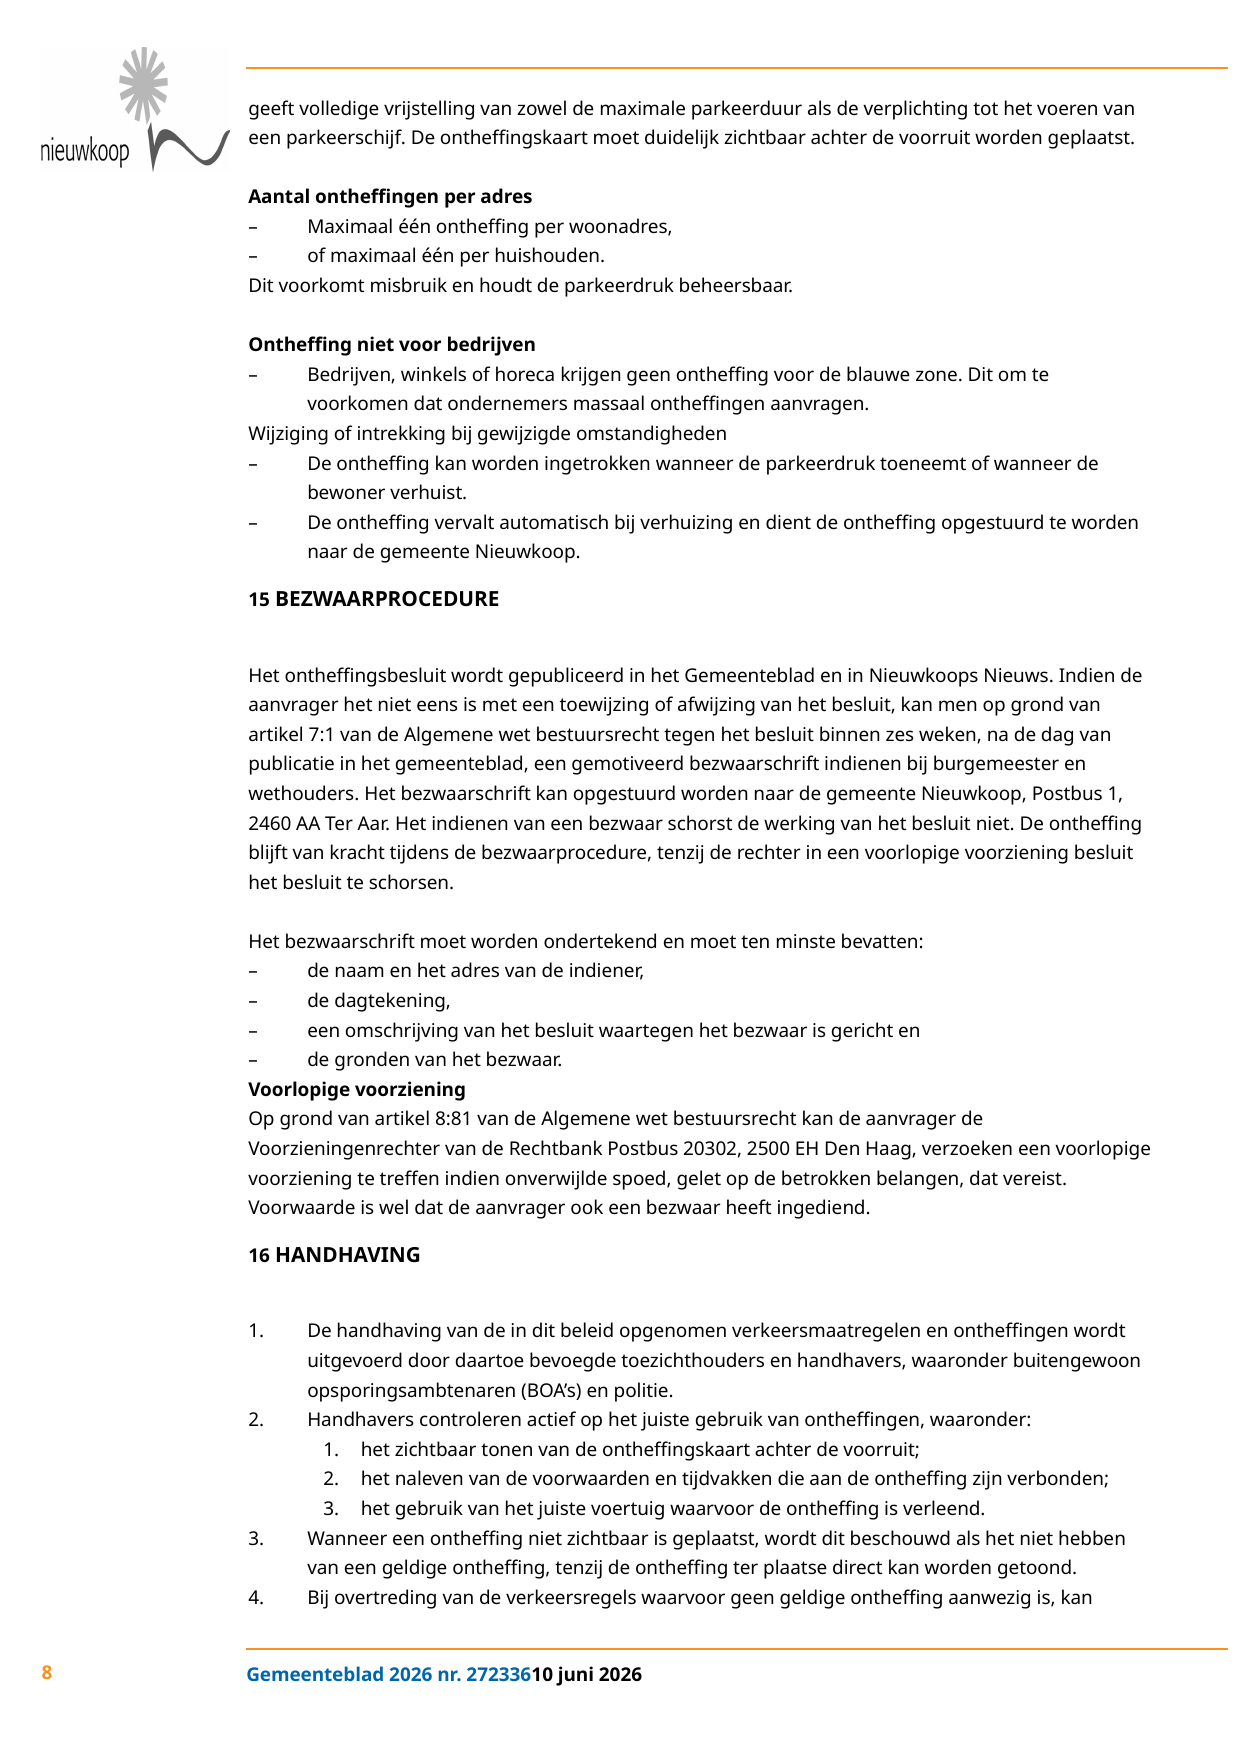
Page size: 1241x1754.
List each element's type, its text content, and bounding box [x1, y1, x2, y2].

list het naleven van de voorwaarden en tijdvakken die aan de ontheffing zijn verbonden; [323, 1466, 1152, 1491]
text geeft volledige vrijstelling van zowel de maximale parkeerduur als de verplichting tot het voeren van een parkeerschijf. De ontheffingskaart moet duidelijk zichtbaar achter de voorruit worden geplaatst. [248, 95, 1152, 150]
list het gebruik van het juiste voertuig waarvoor de ontheffing is verleend. [323, 1495, 1152, 1521]
list Bij overtreding van de verkeersregels waarvoor geen geldige ontheffing aanwezig is, kan [248, 1584, 1152, 1610]
text Ontheffing niet voor bedrijven [248, 331, 1152, 357]
text Op grond van artikel 8:81 van de Algemene wet bestuursrecht kan de aanvrager de Voorzieningenrechter van de Rechtbank Postbus 20302, 2500 EH Den Haag, verzoeken een voorlopige voorziening te treffen indien onverwijlde spoed, gelet op de betrokken belangen, dat vereist. Voorwaarde is wel dat de aanvrager ook een bezwaar heeft ingediend. [248, 1106, 1152, 1220]
list de naam en het adres van de indiener, [248, 958, 1152, 983]
list Maximaal één ontheffing per woonadres, [248, 213, 1152, 239]
list Bedrijven, winkels of horeca krijgen geen ontheffing voor de blauwe zone. Dit om te voorkomen dat ondernemers massaal ontheffingen aanvragen. [248, 361, 1152, 416]
text Aantal ontheffingen per adres [248, 183, 1152, 209]
text Voorlopige voorziening [248, 1076, 1152, 1102]
text 15 BEZWAARPROCEDURE [248, 584, 1152, 613]
list Wanneer een ontheffing niet zichtbaar is geplaatst, wordt dit beschouwd als het niet hebben van een geldige ontheffing, tenzij de ontheffing ter plaatse direct kan worden getoond. [248, 1525, 1152, 1580]
list De handhaving van de in dit beleid opgenomen verkeersmaatregelen en ontheffingen wordt uitgevoerd door daartoe bevoegde toezichthouders en handhavers, waaronder buitengewoon opsporingsambtenaren (BOA’s) en politie. [248, 1318, 1152, 1403]
list de gronden van het bezwaar. [248, 1046, 1152, 1072]
text Wijziging of intrekking bij gewijzigde omstandigheden [248, 420, 1152, 446]
text 16 HANDHAVING [248, 1240, 1152, 1268]
text Dit voorkomt misbruik en houdt de parkeerdruk beheersbaar. [248, 272, 1152, 298]
text Het bezwaarschrift moet worden ondertekend en moet ten minste bevatten: [248, 928, 1152, 954]
text Het ontheffingsbesluit wordt gepubliceerd in het Gemeenteblad en in Nieuwkoops Nieuws. Indien de aanvrager het niet eens is met een toewijzing of afwijzing van het besluit, kan men op grond van artikel 7:1 van de Algemene wet bestuursrecht tegen het besluit binnen zes weken, na de dag van publicatie in het gemeenteblad, een gemotiveerd bezwaarschrift indienen bij burgemeester en wethouders. Het bezwaarschrift kan opgestuurd worden naar de gemeente Nieuwkoop, Postbus 1, 2460 AA Ter Aar. Het indienen van een bezwaar schorst de werking van het besluit niet. De ontheffing blijft van kracht tijdens de bezwaarprocedure, tenzij de rechter in een voorlopige voorziening besluit het besluit te schorsen. [248, 662, 1152, 895]
list de dagtekening, [248, 987, 1152, 1013]
list of maximaal één per huishouden. [248, 243, 1152, 268]
picture [41, 47, 231, 172]
list De ontheffing kan worden ingetrokken wanneer de parkeerdruk toeneemt of wanneer de bewoner verhuist. [248, 450, 1152, 505]
list een omschrijving van het besluit waartegen het bezwaar is gericht en [248, 1017, 1152, 1043]
list Handhavers controleren actief op het juiste gebruik van ontheffingen, waaronder: [248, 1406, 1152, 1432]
list het zichtbaar tonen van de ontheffingskaart achter de voorruit; [323, 1436, 1152, 1462]
list De ontheffing vervalt automatisch bij verhuizing en dient de ontheffing opgestuurd te worden naar de gemeente Nieuwkoop. [248, 509, 1152, 564]
